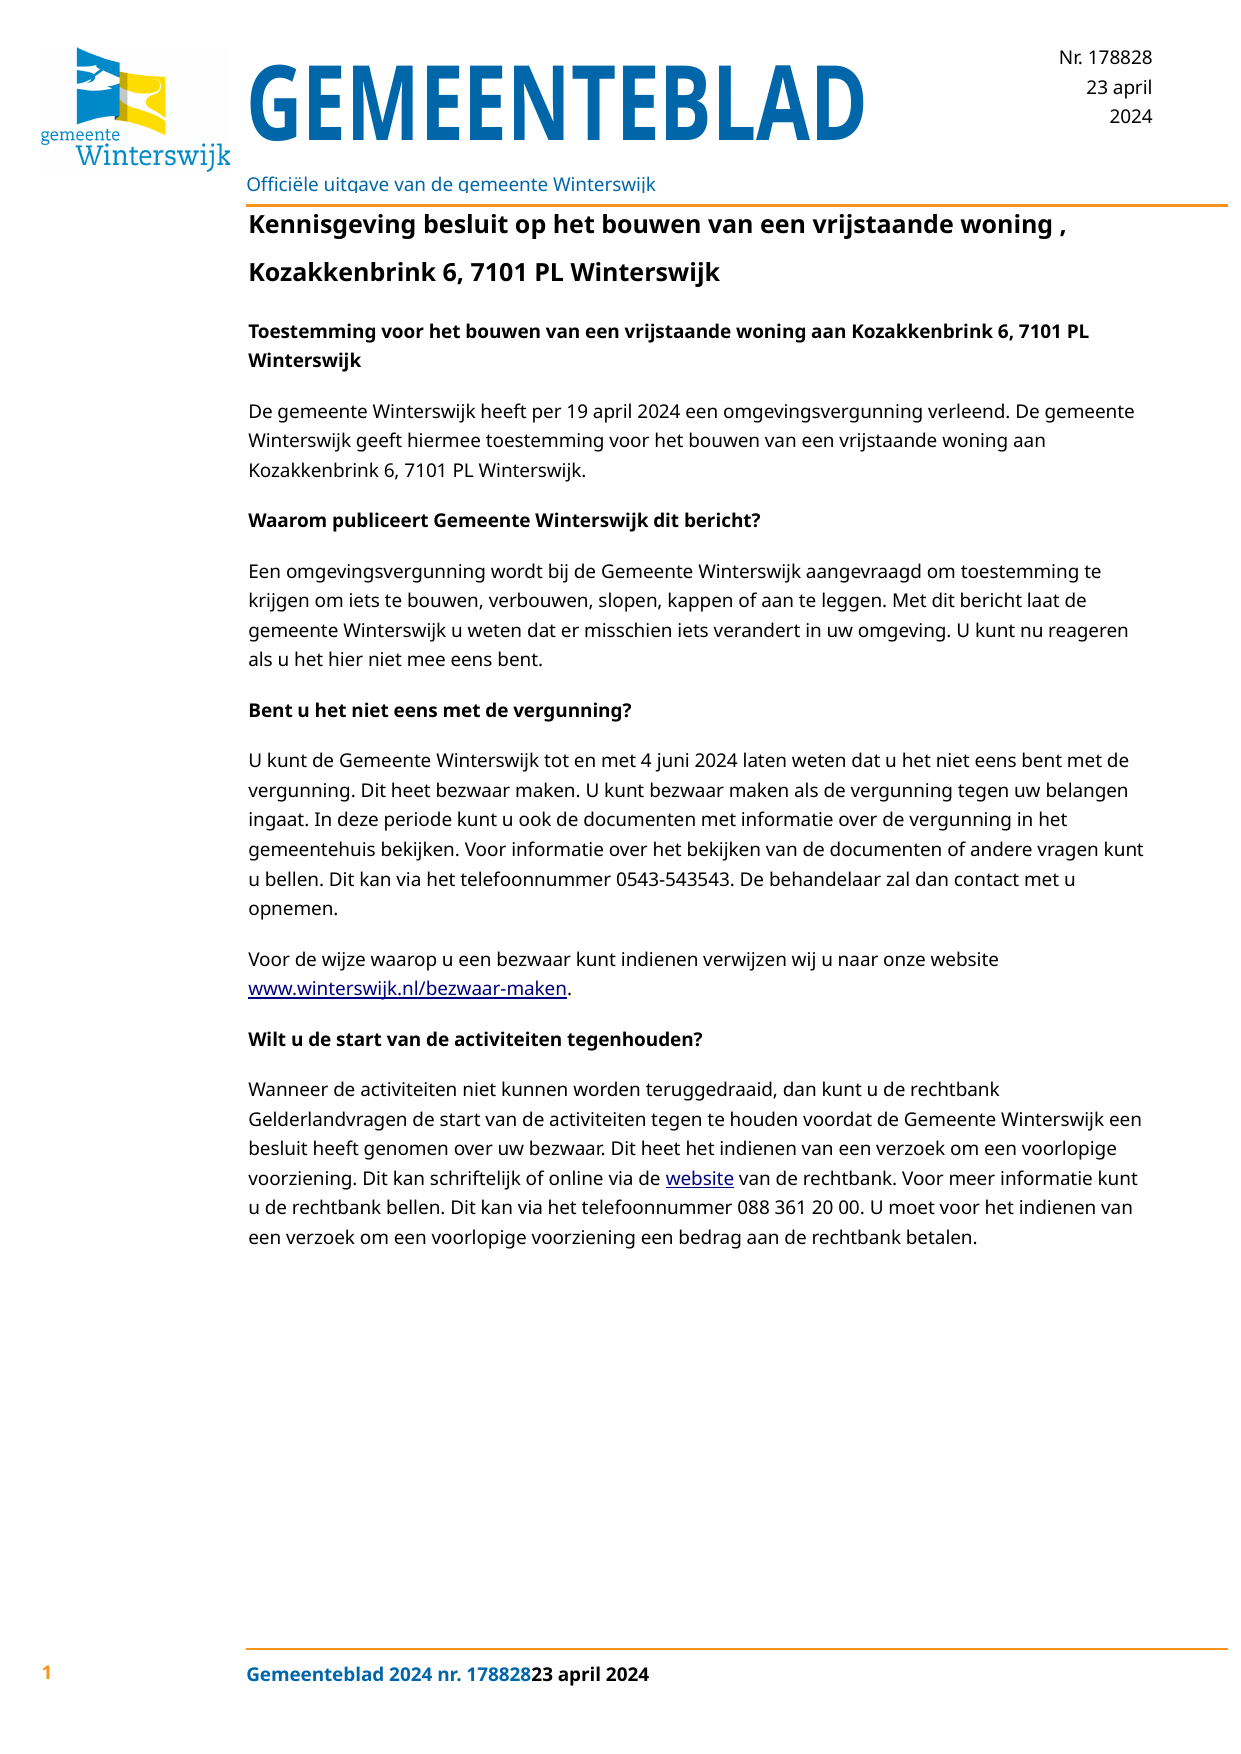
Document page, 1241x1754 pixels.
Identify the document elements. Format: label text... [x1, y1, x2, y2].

picture [225, 153, 231, 162]
text Een omgevingsvergunning wordt bij de Gemeente Winterswijk aangevraagd om toestemming te krijgen om iets te bouwen, verbouwen, slopen, kappen of aan te leggen. Met dit bericht laat de gemeente Winterswijk u weten dat er misschien iets verandert in uw omgeving. U kunt nu reageren als u het hier niet mee eens bent. [248, 558, 1152, 672]
picture [41, 47, 231, 172]
text Toestemming voor het bouwen van een vrijstaande woning aan Kozakkenbrink 6, 7101 PL Winterswijk [248, 318, 1152, 373]
text Bent u het niet eens met de vergunning? [248, 697, 1152, 723]
text Waarom publiceert Gemeente Winterswijk dit bericht? [248, 507, 1152, 533]
text Wilt u de start van de activiteiten tegenhouden? [248, 1026, 1152, 1052]
text Kennisgeving besluit op het bouwen van een vrijstaande woning , Kozakkenbrink 6, 7101 PL Winterswijk [248, 207, 1152, 288]
text De gemeente Winterswijk heeft per 19 april 2024 een omgevingsvergunning verleend. De gemeente Winterswijk geeft hiermee toestemming voor het bouwen van een vrijstaande woning aan Kozakkenbrink 6, 7101 PL Winterswijk. [248, 398, 1152, 483]
text Wanneer de activiteiten niet kunnen worden teruggedraaid, dan kunt u de rechtbank Gelderlandvragen de start van de activiteiten tegen te houden voordat de Gemeente Winterswijk een besluit heeft genomen over uw bezwaar. Dit heet het indienen van een verzoek om een voorlopige voorziening. Dit kan schriftelijk of online via de website van de rechtbank. Voor meer informatie kunt u de rechtbank bellen. Dit kan via het telefoonnummer 088 361 20 00. U moet voor het indienen van een verzoek om een voorlopige voorziening een bedrag aan de rechtbank betalen. [248, 1076, 1152, 1250]
text Voor de wijze waarop u een bezwaar kunt indienen verwijzen wij u naar onze website www.winterswijk.nl/bezwaar-maken. [248, 946, 1152, 1001]
text U kunt de Gemeente Winterswijk tot en met 4 juni 2024 laten weten dat u het niet eens bent met de vergunning. Dit heet bezwaar maken. U kunt bezwaar maken als de vergunning tegen uw belangen ingaat. In deze periode kunt u ook de documenten met informatie over de vergunning in het gemeentehuis bekijken. Voor informatie over het bekijken van de documenten of andere vragen kunt u bellen. Dit kan via het telefoonnummer 0543-543543. De behandelaar zal dan contact met u opnemen. [248, 747, 1152, 921]
